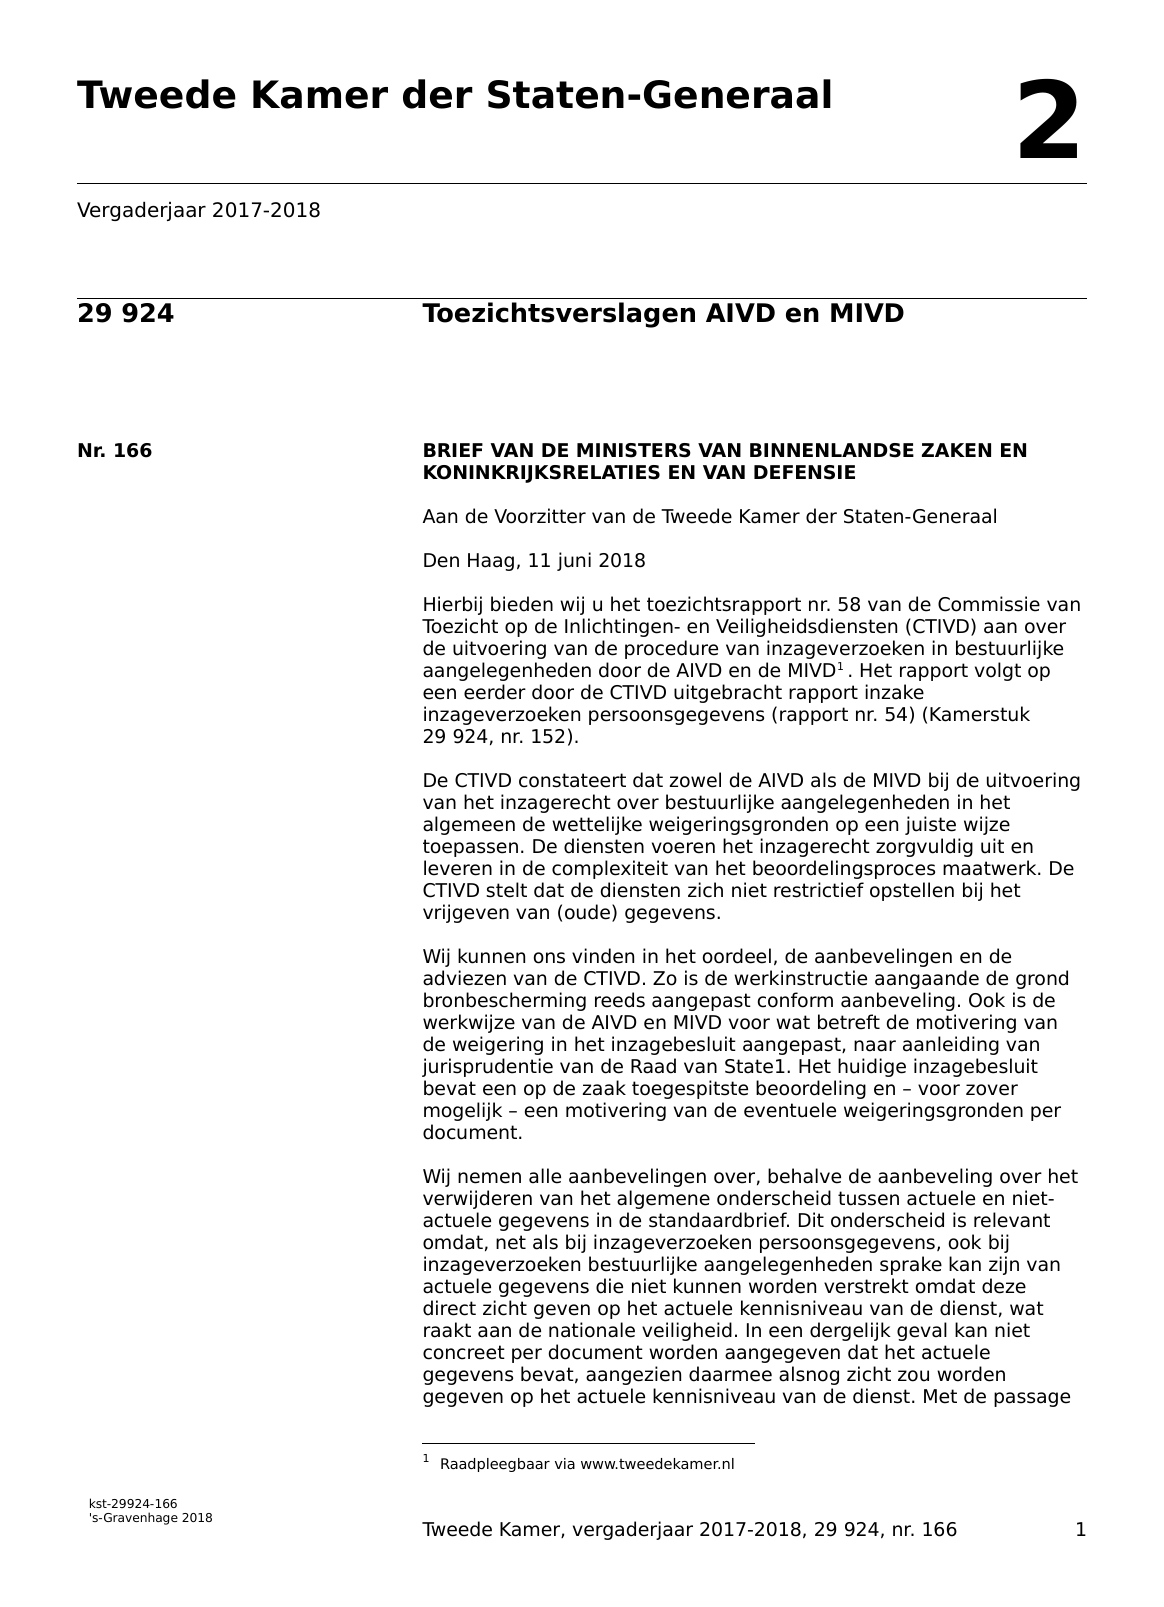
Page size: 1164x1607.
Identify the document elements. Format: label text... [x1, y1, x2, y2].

text Raadpleegbaar via www.tweedekamer.nl [422, 1452, 1087, 1474]
text Hierbij bieden wij u het toezichtsrapport nr. 58 van de Commissie van Toezicht op de Inlichtingen- en Veiligheidsdiensten (CTIVD) aan over de uitvoering van de procedure van inzageverzoeken in bestuurlijke aangelegenheden door de AIVD en de MIVD. Het rapport volgt op een eerder door de CTIVD uitgebracht rapport inzake inzageverzoeken persoonsgegevens (rapport nr. 54) (Kamerstuk 29 924, nr. 152). [422, 594, 1087, 748]
text Wij kunnen ons vinden in het oordeel, de aanbevelingen en de adviezen van de CTIVD. Zo is de werkinstructie aangaande de grond bronbescherming reeds aangepast conform aanbeveling. Ook is de werkwijze van de AIVD en MIVD voor wat betreft de motivering van de weigering in het inzagebesluit aangepast, naar aanleiding van jurisprudentie van de Raad van State1. Het huidige inzagebesluit bevat een op de zaak toegespitste beoordeling en – voor zover mogelijk – een motivering van de eventuele weigeringsgronden per document. [422, 946, 1087, 1144]
table_cell Vergaderjaar 2017-2018 [77, 184, 1087, 298]
text kst-29924-166 [88, 1497, 323, 1511]
text De CTIVD constateert dat zowel de AIVD als de MIVD bij de uitvoering van het inzagerecht over bestuurlijke aangelegenheden in het algemeen de wettelijke weigeringsgronden op een juiste wijze toepassen. De diensten voeren het inzagerecht zorgvuldig uit en leveren in de complexiteit van het beoordelingsproces maatwerk. De CTIVD stelt dat de diensten zich niet restrictief opstellen bij het vrijgeven van (oude) gegevens. [422, 770, 1087, 924]
table_header 2 [886, 59, 1087, 183]
table_header Tweede Kamer der Staten-Generaal [77, 59, 886, 183]
subtitle 29 924 Toezichtsverslagen AIVD en MIVD [77, 299, 1087, 329]
text Wij nemen alle aanbevelingen over, behalve de aanbeveling over het verwijderen van het algemene onderscheid tussen actuele en niet-actuele gegevens in de standaardbrief. Dit onderscheid is relevant omdat, net als bij inzageverzoeken persoonsgegevens, ook bij inzageverzoeken bestuurlijke aangelegenheden sprake kan zijn van actuele gegevens die niet kunnen worden verstrekt omdat deze direct zicht geven op het actuele kennisniveau van de dienst, wat raakt aan de nationale veiligheid. In een dergelijk geval kan niet concreet per document worden aangegeven dat het actuele gegevens bevat, aangezien daarmee alsnog zicht zou worden gegeven op het actuele kennisniveau van de dienst. Met de passage [422, 1166, 1087, 1408]
text Den Haag, 11 juni 2018 [422, 550, 1087, 572]
text Aan de Voorzitter van de Tweede Kamer der Staten-Generaal [422, 506, 1087, 528]
subtitle Nr. 166 BRIEF VAN DE MINISTERS VAN BINNENLANDSE ZAKEN EN KONINKRIJKSRELATIES EN VAN DEFENSIE [77, 440, 1087, 484]
text 's-Gravenhage 2018 [88, 1511, 323, 1525]
